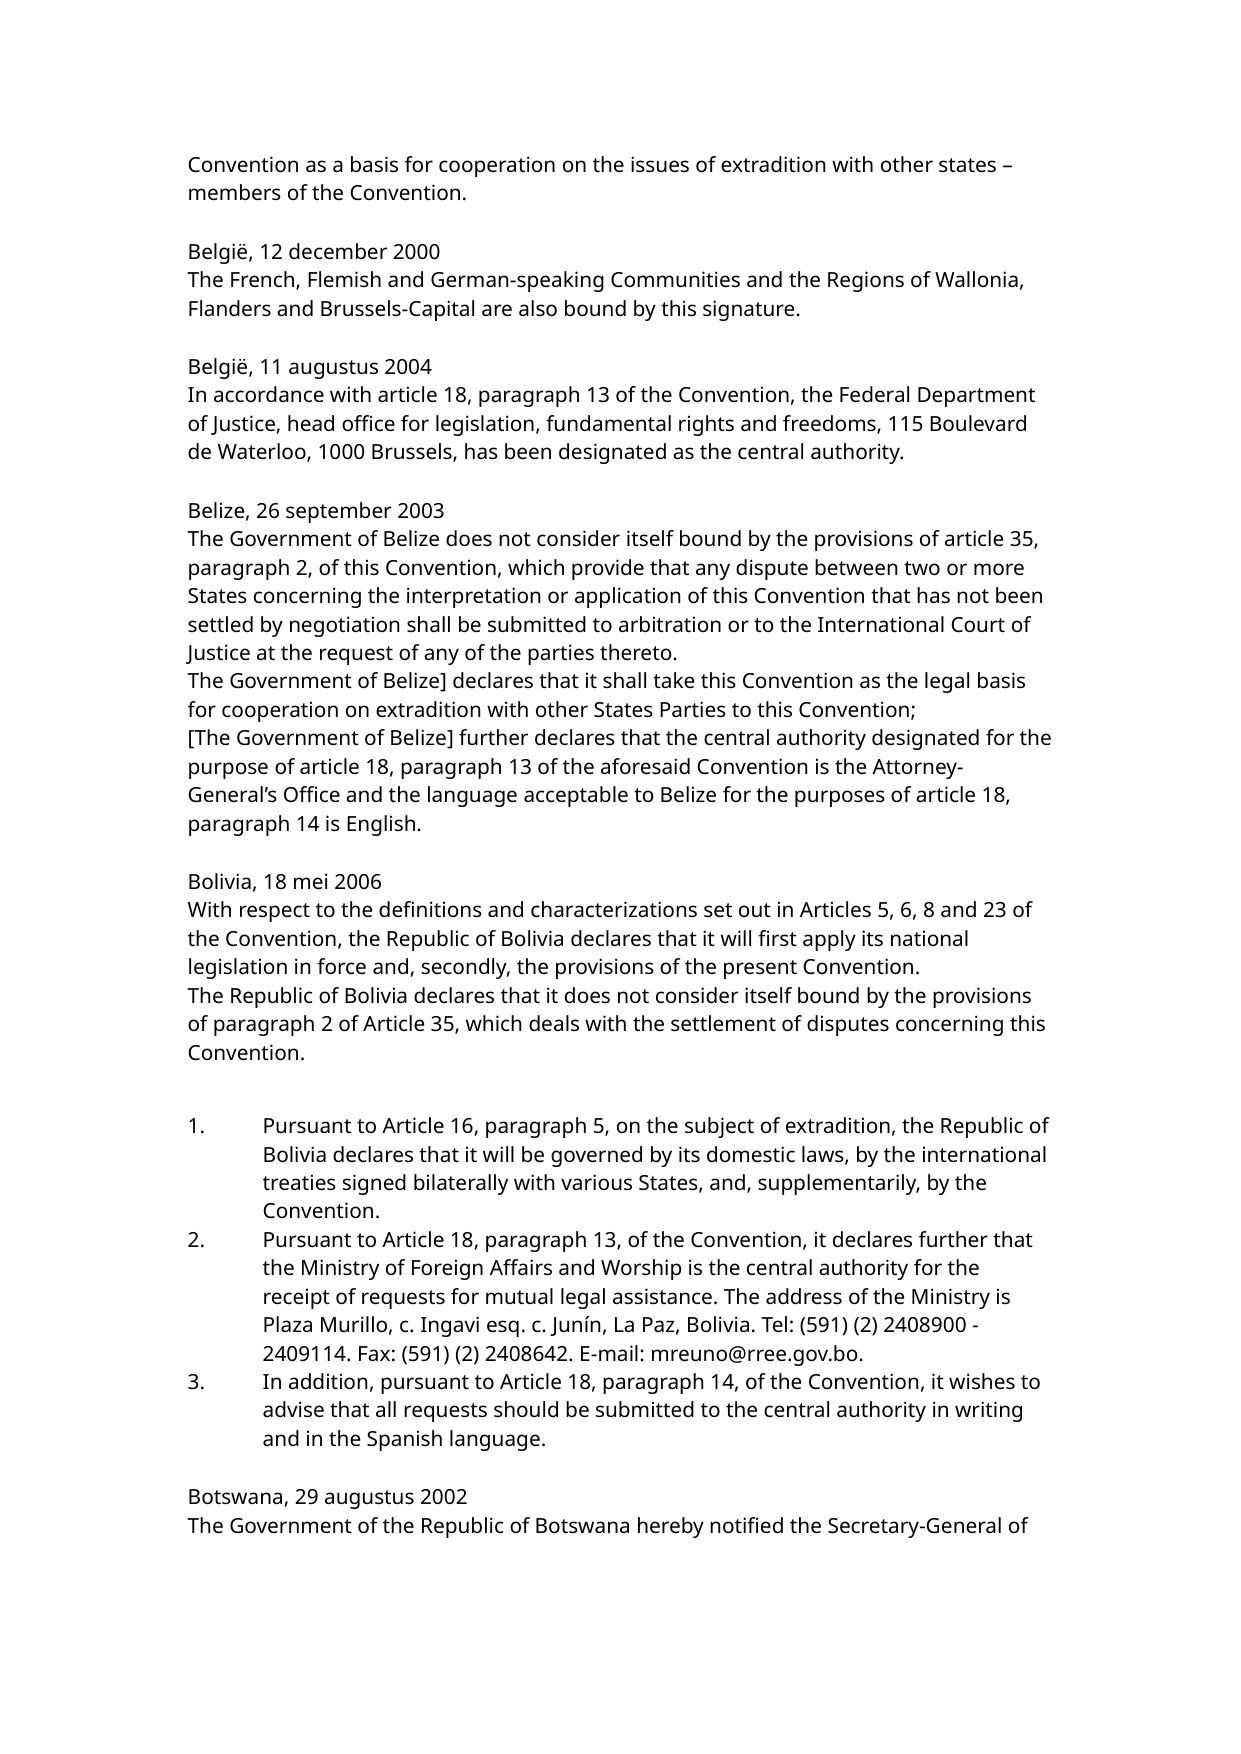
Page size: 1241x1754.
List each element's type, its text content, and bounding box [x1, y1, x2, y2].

list In addition, pursuant to Article 18, paragraph 14, of the Convention, it wishes to advise that all requests should be submitted to the central authority in writing and in the Spanish language. [187, 1367, 1053, 1452]
text België, 12 december 2000 [187, 237, 1053, 265]
text The French, Flemish and German-speaking Communities and the Regions of Wallonia, Flanders and Brussels-Capital are also bound by this signature. [187, 265, 1053, 322]
list Pursuant to Article 18, paragraph 13, of the Convention, it declares further that the Ministry of Foreign Affairs and Worship is the central authority for the receipt of requests for mutual legal assistance. The address of the Ministry is Plaza Murillo, c. Ingavi esq. c. Junín, La Paz, Bolivia. Tel: (591) (2) 2408900 - 2409114. Fax: (591) (2) 2408642. E-mail: mreuno@rree.gov.bo. [187, 1225, 1053, 1367]
text With respect to the definitions and characterizations set out in Articles 5, 6, 8 and 23 of the Convention, the Republic of Bolivia declares that it will first apply its national legislation in force and, secondly, the provisions of the present Convention. [187, 896, 1053, 981]
text Belize, 26 september 2003 [187, 496, 1053, 524]
text België, 11 augustus 2004 [187, 352, 1053, 381]
text In accordance with article 18, paragraph 13 of the Convention, the Federal Department of Justice, head office for legislation, fundamental rights and freedoms, 115 Boulevard de Waterloo, 1000 Brussels, has been designated as the central authority. [187, 381, 1053, 466]
text [The Government of Belize] further declares that the central authority designated for the purpose of article 18, paragraph 13 of the aforesaid Convention is the Attorney-General’s Office and the language acceptable to Belize for the purposes of article 18, paragraph 14 is English. [187, 723, 1053, 837]
text The Government of Belize] declares that it shall take this Convention as the legal basis for cooperation on extradition with other States Parties to this Convention; [187, 667, 1053, 723]
text Convention as a basis for cooperation on the issues of extradition with other states – members of the Convention. [187, 150, 1053, 207]
text The Government of the Republic of Botswana hereby notified the Secretary-General of [187, 1511, 1053, 1539]
text Botswana, 29 augustus 2002 [187, 1482, 1053, 1511]
text The Government of Belize does not consider itself bound by the provisions of article 35, paragraph 2, of this Convention, which provide that any dispute between two or more States concerning the interpretation or application of this Convention that has not been settled by negotiation shall be submitted to arbitration or to the International Court of Justice at the request of any of the parties thereto. [187, 524, 1053, 667]
text The Republic of Bolivia declares that it does not consider itself bound by the provisions of paragraph 2 of Article 35, which deals with the settlement of disputes concerning this Convention. [187, 981, 1053, 1066]
text Bolivia, 18 mei 2006 [187, 867, 1053, 896]
list Pursuant to Article 16, paragraph 5, on the subject of extradition, the Republic of Bolivia declares that it will be governed by its domestic laws, by the international treaties signed bilaterally with various States, and, supplementarily, by the Convention. [187, 1111, 1053, 1225]
